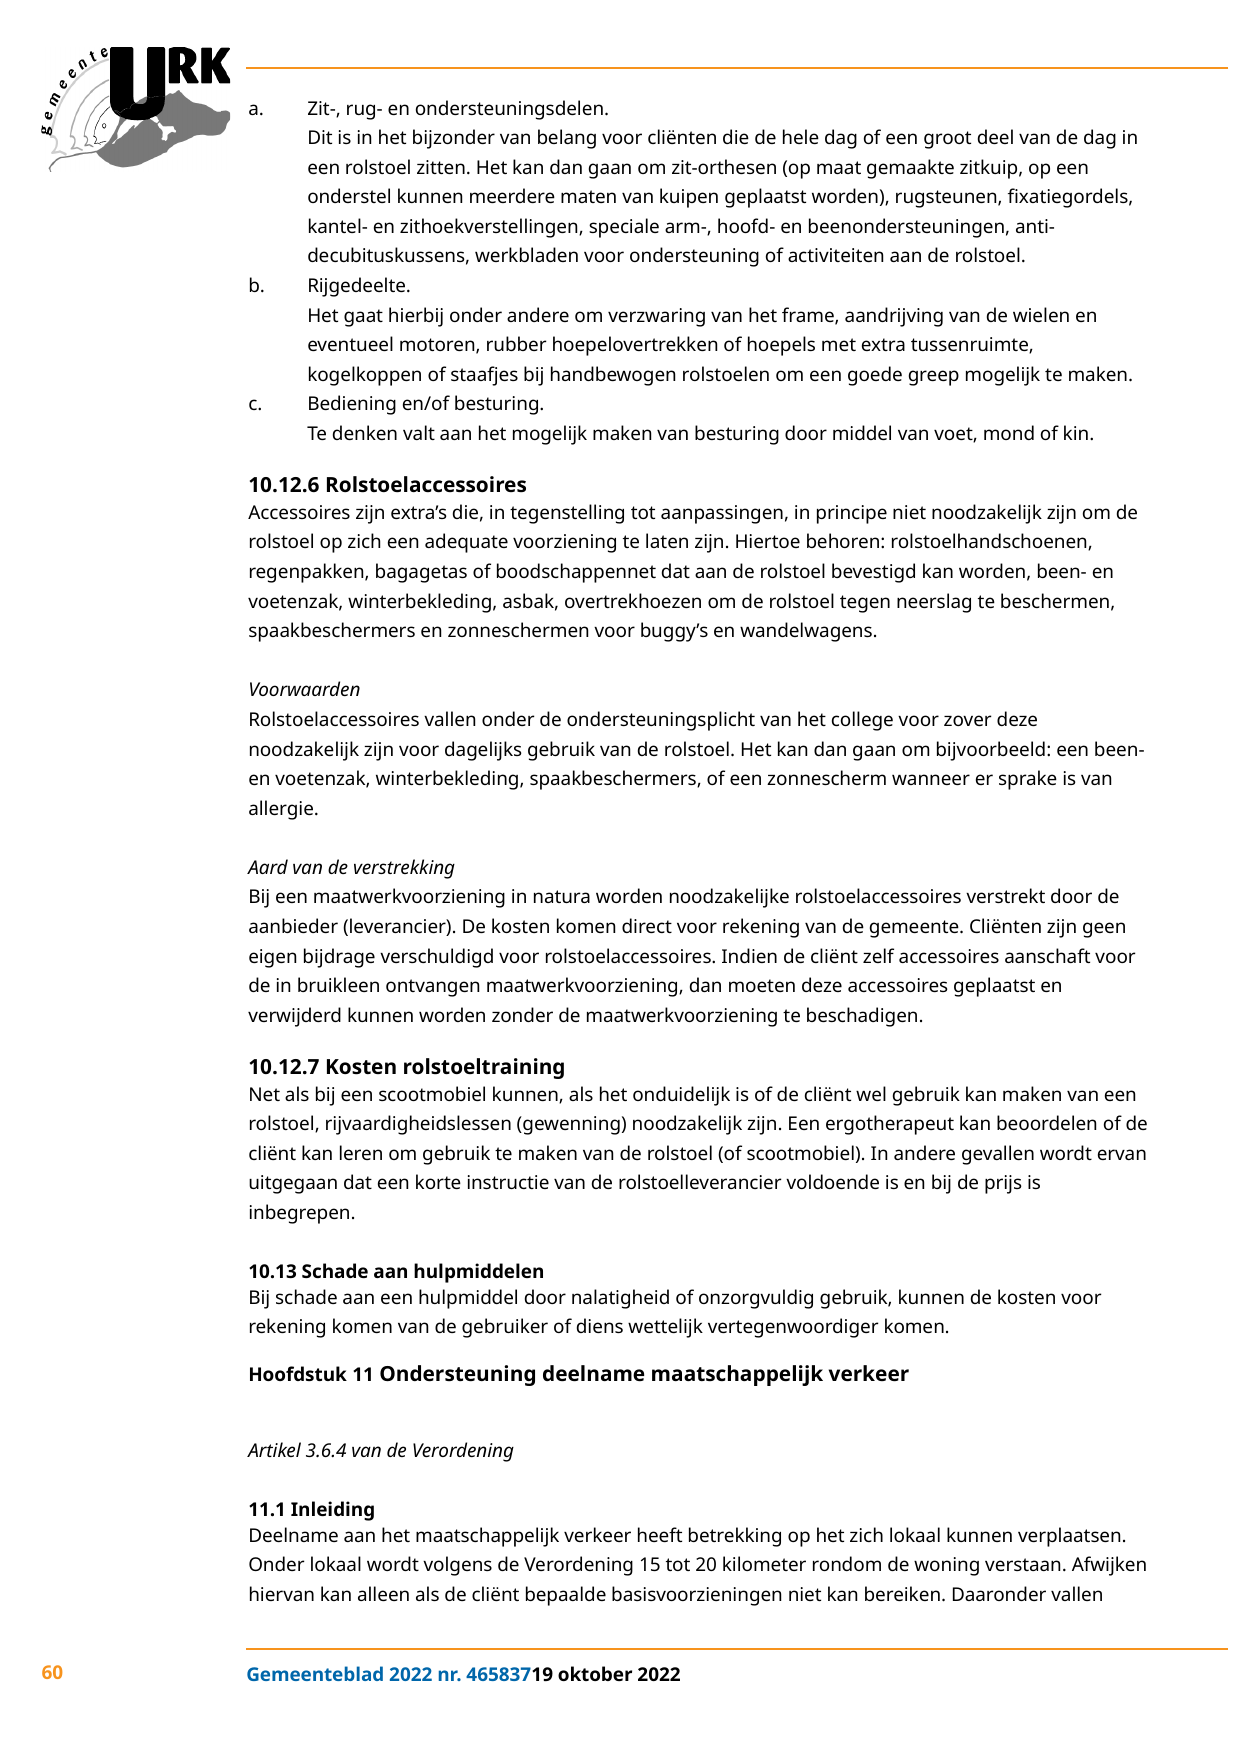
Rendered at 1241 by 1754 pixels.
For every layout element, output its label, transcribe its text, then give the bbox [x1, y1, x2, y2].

list Rijgedeelte. [248, 272, 1152, 298]
text Bij schade aan een hulpmiddel door nalatigheid of onzorgvuldig gebruik, kunnen de kosten voor rekening komen van de gebruiker of diens wettelijk vertegenwoordiger komen. [248, 1284, 1152, 1339]
text Net als bij een scootmobiel kunnen, als het onduidelijk is of de cliënt wel gebruik kan maken van een rolstoel, rijvaardigheidslessen (gewenning) noodzakelijk zijn. Een ergotherapeut kan beoordelen of de cliënt kan leren om gebruik te maken van de rolstoel (of scootmobiel). In andere gevallen wordt ervan uitgegaan dat een korte instructie van de rolstoelleverancier voldoende is en bij de prijs is inbegrepen. [248, 1081, 1152, 1225]
text Artikel 3.6.4 van de Verordening [248, 1437, 1152, 1463]
list Te denken valt aan het mogelijk maken van besturing door middel van voet, mond of kin. [248, 420, 1152, 446]
text Accessoires zijn extra’s die, in tegenstelling tot aanpassingen, in principe niet noodzakelijk zijn om de rolstoel op zich een adequate voorziening te laten zijn. Hiertoe behoren: rolstoelhandschoenen, regenpakken, bagagetas of boodschappennet dat aan de rolstoel bevestigd kan worden, been- en voetenzak, winterbekleding, asbak, overtrekhoezen om de rolstoel tegen neerslag te beschermen, spaakbeschermers en zonneschermen voor buggy’s en wandelwagens. [248, 499, 1152, 643]
list Dit is in het bijzonder van belang voor cliënten die de hele dag of een groot deel van de dag in een rolstoel zitten. Het kan dan gaan om zit-orthesen (op maat gemaakte zitkuip, op een onderstel kunnen meerdere maten van kuipen geplaatst worden), rugsteunen, fixatiegordels, kantel- en zithoekverstellingen, speciale arm-, hoofd- en beenondersteuningen, anti-decubituskussens, werkbladen voor ondersteuning of activiteiten aan de rolstoel. [248, 124, 1152, 268]
text Aard van de verstrekking [248, 854, 1152, 880]
text 11.1 Inleiding [248, 1496, 1152, 1522]
text Bij een maatwerkvoorziening in natura worden noodzakelijke rolstoelaccessoires verstrekt door de aanbieder (leverancier). De kosten komen direct voor rekening van de gemeente. Cliënten zijn geen eigen bijdrage verschuldigd voor rolstoelaccessoires. Indien de cliënt zelf accessoires aanschaft voor de in bruikleen ontvangen maatwerkvoorziening, dan moeten deze accessoires geplaatst en verwijderd kunnen worden zonder de maatwerkvoorziening te beschadigen. [248, 884, 1152, 1028]
text Rolstoelaccessoires vallen onder de ondersteuningsplicht van het college voor zover deze noodzakelijk zijn voor dagelijks gebruik van de rolstoel. Het kan dan gaan om bijvoorbeeld: een been- en voetenzak, winterbekleding, spaakbeschermers, of een zonnescherm wanneer er sprake is van allergie. [248, 706, 1152, 821]
list Het gaat hierbij onder andere om verzwaring van het frame, aandrijving van de wielen en eventueel motoren, rubber hoepelovertrekken of hoepels met extra tussenruimte, kogelkoppen of staafjes bij handbewogen rolstoelen om een goede greep mogelijk te maken. [248, 302, 1152, 387]
text Deelname aan het maatschappelijk verkeer heeft betrekking op het zich lokaal kunnen verplaatsen. Onder lokaal wordt volgens de Verordening 15 tot 20 kilometer rondom de woning verstaan. Afwijken hiervan kan alleen als de cliënt bepaalde basisvoorzieningen niet kan bereiken. Daaronder vallen [248, 1522, 1152, 1607]
text 10.13 Schade aan hulpmiddelen [248, 1258, 1152, 1284]
list Zit-, rug- en ondersteuningsdelen. [248, 95, 1152, 121]
list Bediening en/of besturing. [248, 391, 1152, 416]
text 10.12.7 Kosten rolstoeltraining [248, 1052, 1152, 1081]
text Voorwaarden [248, 677, 1152, 702]
text Hoofdstuk 11 Ondersteuning deelname maatschappelijk verkeer [248, 1359, 1152, 1388]
text 10.12.6 Rolstoelaccessoires [248, 471, 1152, 499]
picture [41, 47, 231, 172]
